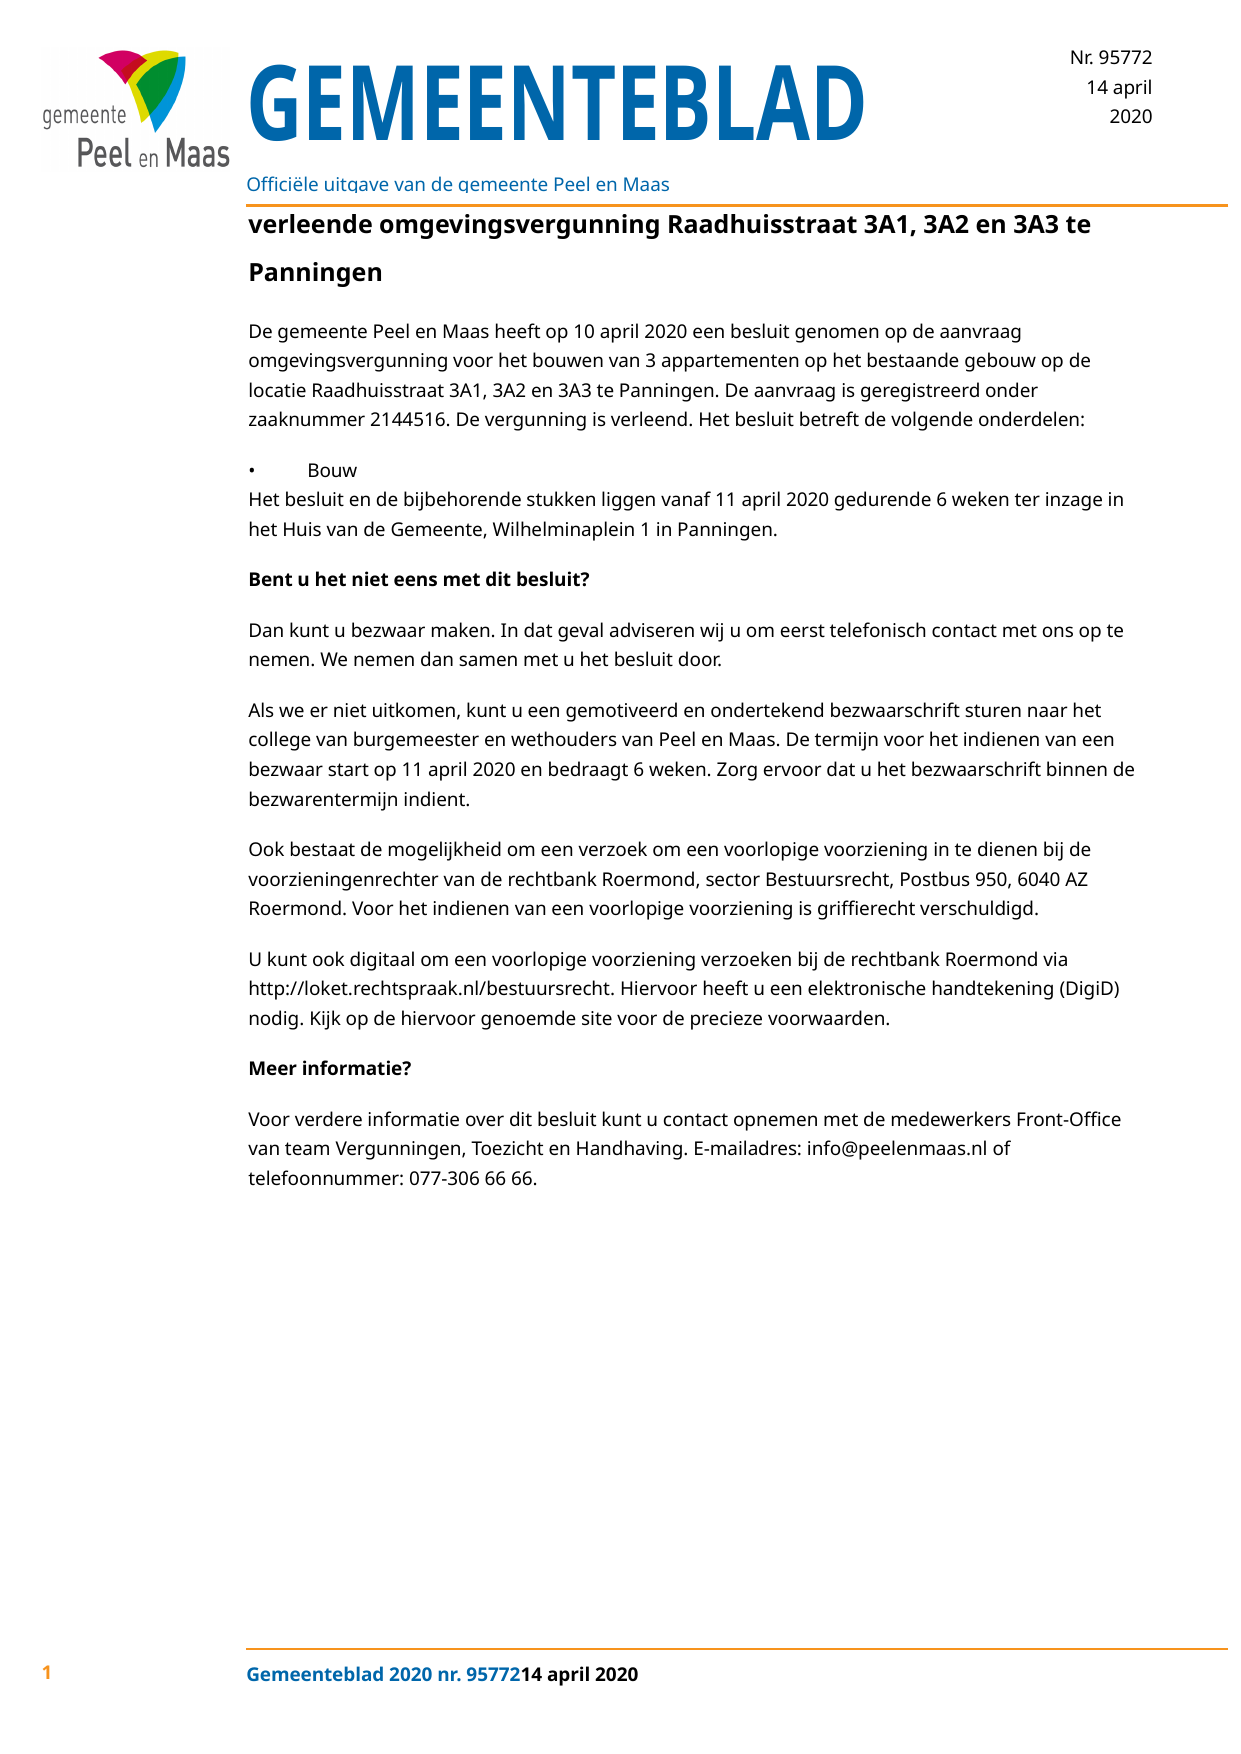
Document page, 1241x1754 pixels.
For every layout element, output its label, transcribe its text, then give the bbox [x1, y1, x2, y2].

text U kunt ook digitaal om een voorlopige voorziening verzoeken bij de rechtbank Roermond via http://loket.rechtspraak.nl/bestuursrecht. Hiervoor heeft u een elektronische handtekening (DigiD) nodig. Kijk op de hiervoor genoemde site voor de precieze voorwaarden. [248, 946, 1152, 1031]
text Voor verdere informatie over dit besluit kunt u contact opnemen met de medewerkers Front-Office van team Vergunningen, Toezicht en Handhaving. E-mailadres: info@peelenmaas.nl of telefoonnummer: 077-306 66 66. [248, 1106, 1152, 1191]
text De gemeente Peel en Maas heeft op 10 april 2020 een besluit genomen op de aanvraag omgevingsvergunning voor het bouwen van 3 appartementen op het bestaande gebouw op de locatie Raadhuisstraat 3A1, 3A2 en 3A3 te Panningen. De aanvraag is geregistreerd onder zaaknummer 2144516. De vergunning is verleend. Het besluit betreft de volgende onderdelen: [248, 318, 1152, 432]
text Ook bestaat de mogelijkheid om een verzoek om een voorlopige voorziening in te dienen bij de voorzieningenrechter van de rechtbank Roermond, sector Bestuursrecht, Postbus 950, 6040 AZ Roermond. Voor het indienen van een voorlopige voorziening is griffierecht verschuldigd. [248, 836, 1152, 921]
text Meer informatie? [248, 1055, 1152, 1081]
picture [41, 47, 231, 172]
text Als we er niet uitkomen, kunt u een gemotiveerd en ondertekend bezwaarschrift sturen naar het college van burgemeester en wethouders van Peel en Maas. De termijn voor het indienen van een bezwaar start op 11 april 2020 en bedraagt 6 weken. Zorg ervoor dat u het bezwaarschrift binnen de bezwarentermijn indient. [248, 697, 1152, 812]
text Het besluit en de bijbehorende stukken liggen vanaf 11 april 2020 gedurende 6 weken ter inzage in het Huis van de Gemeente, Wilhelminaplein 1 in Panningen. [248, 487, 1152, 542]
text Bent u het niet eens met dit besluit? [248, 567, 1152, 592]
text Dan kunt u bezwaar maken. In dat geval adviseren wij u om eerst telefonisch contact met ons op te nemen. We nemen dan samen met u het besluit door. [248, 617, 1152, 672]
list Bouw [248, 457, 1152, 483]
text verleende omgevingsvergunning Raadhuisstraat 3A1, 3A2 en 3A3 te Panningen [248, 207, 1152, 288]
